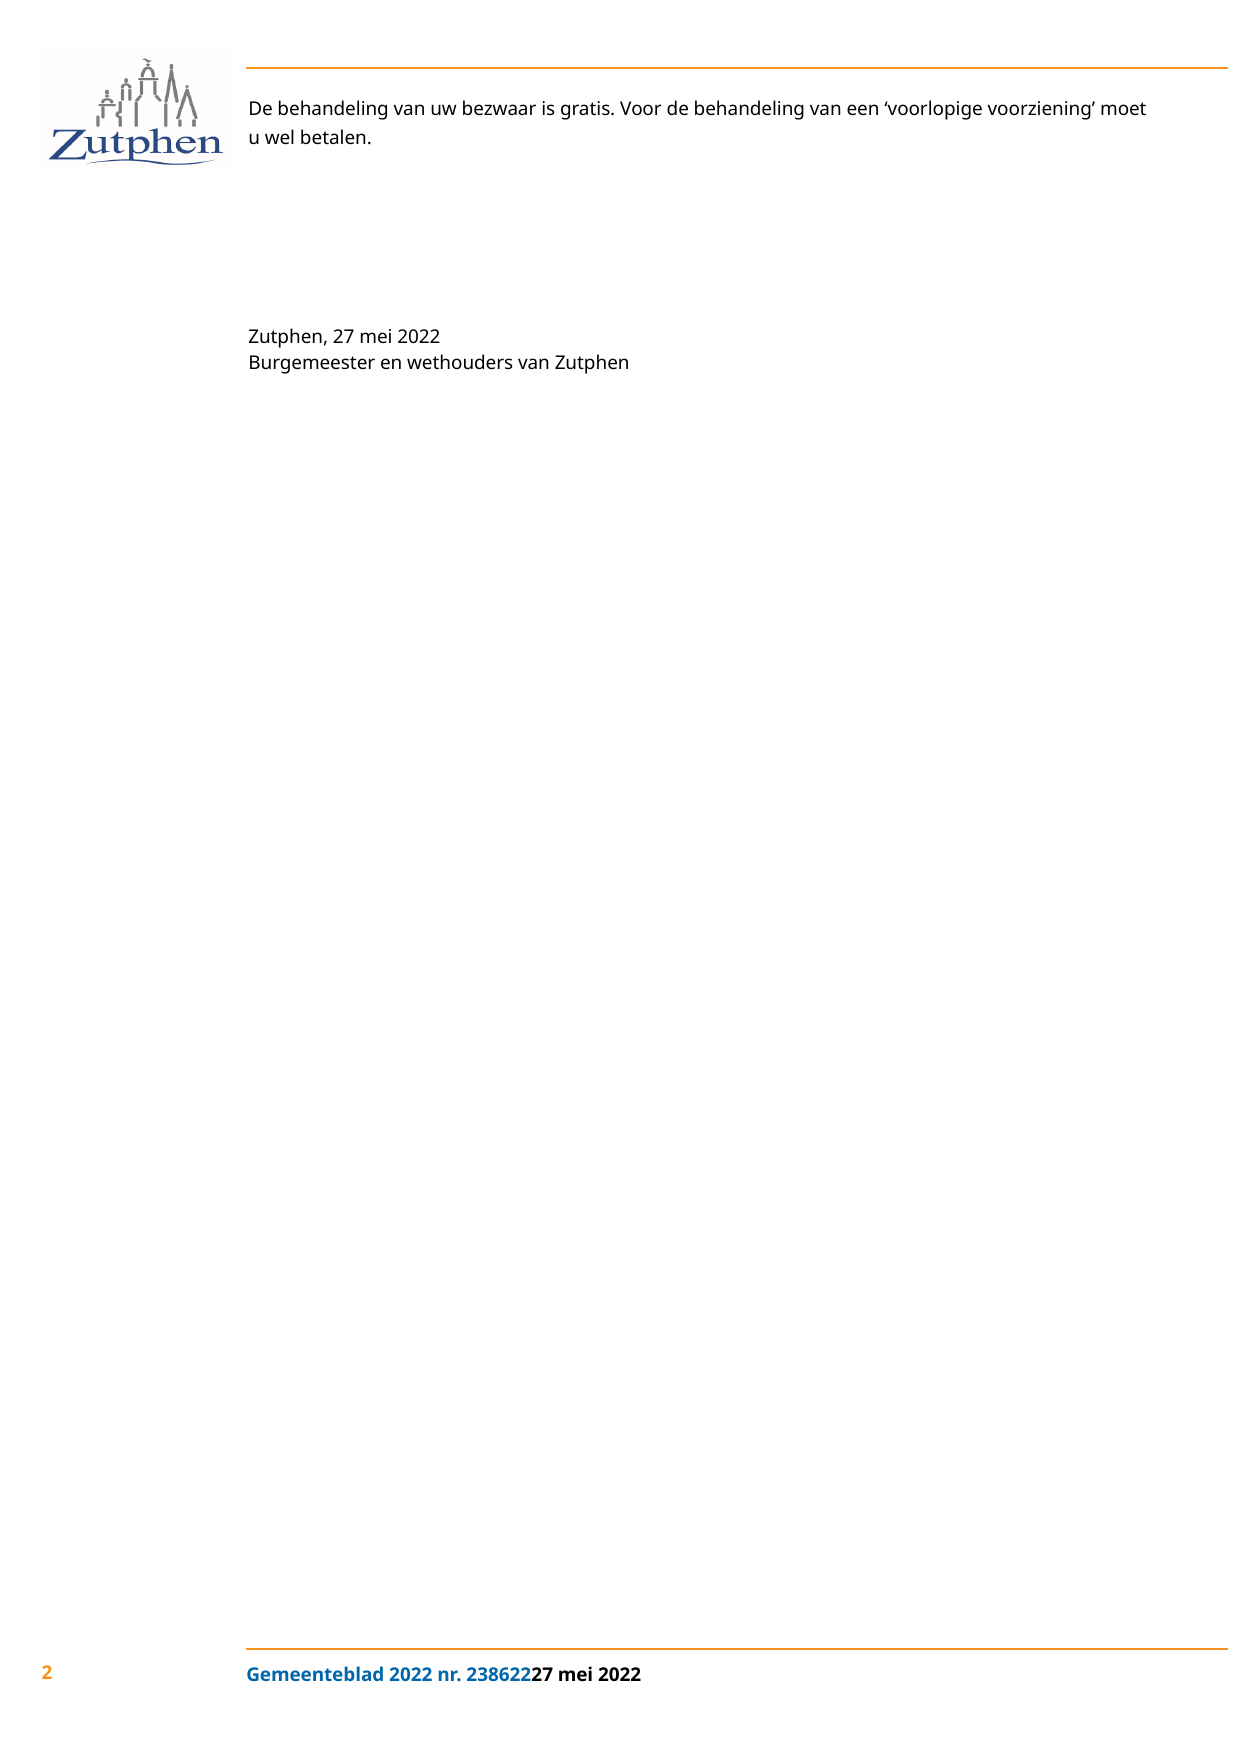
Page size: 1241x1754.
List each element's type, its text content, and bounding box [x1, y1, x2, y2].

picture [41, 47, 231, 172]
text Zutphen, 27 mei 2022 [248, 323, 1152, 349]
text De behandeling van uw bezwaar is gratis. Voor de behandeling van een ‘voorlopige voorziening’ moet u wel betalen. [248, 95, 1152, 150]
text Burgemeester en wethouders van Zutphen [248, 349, 1152, 375]
